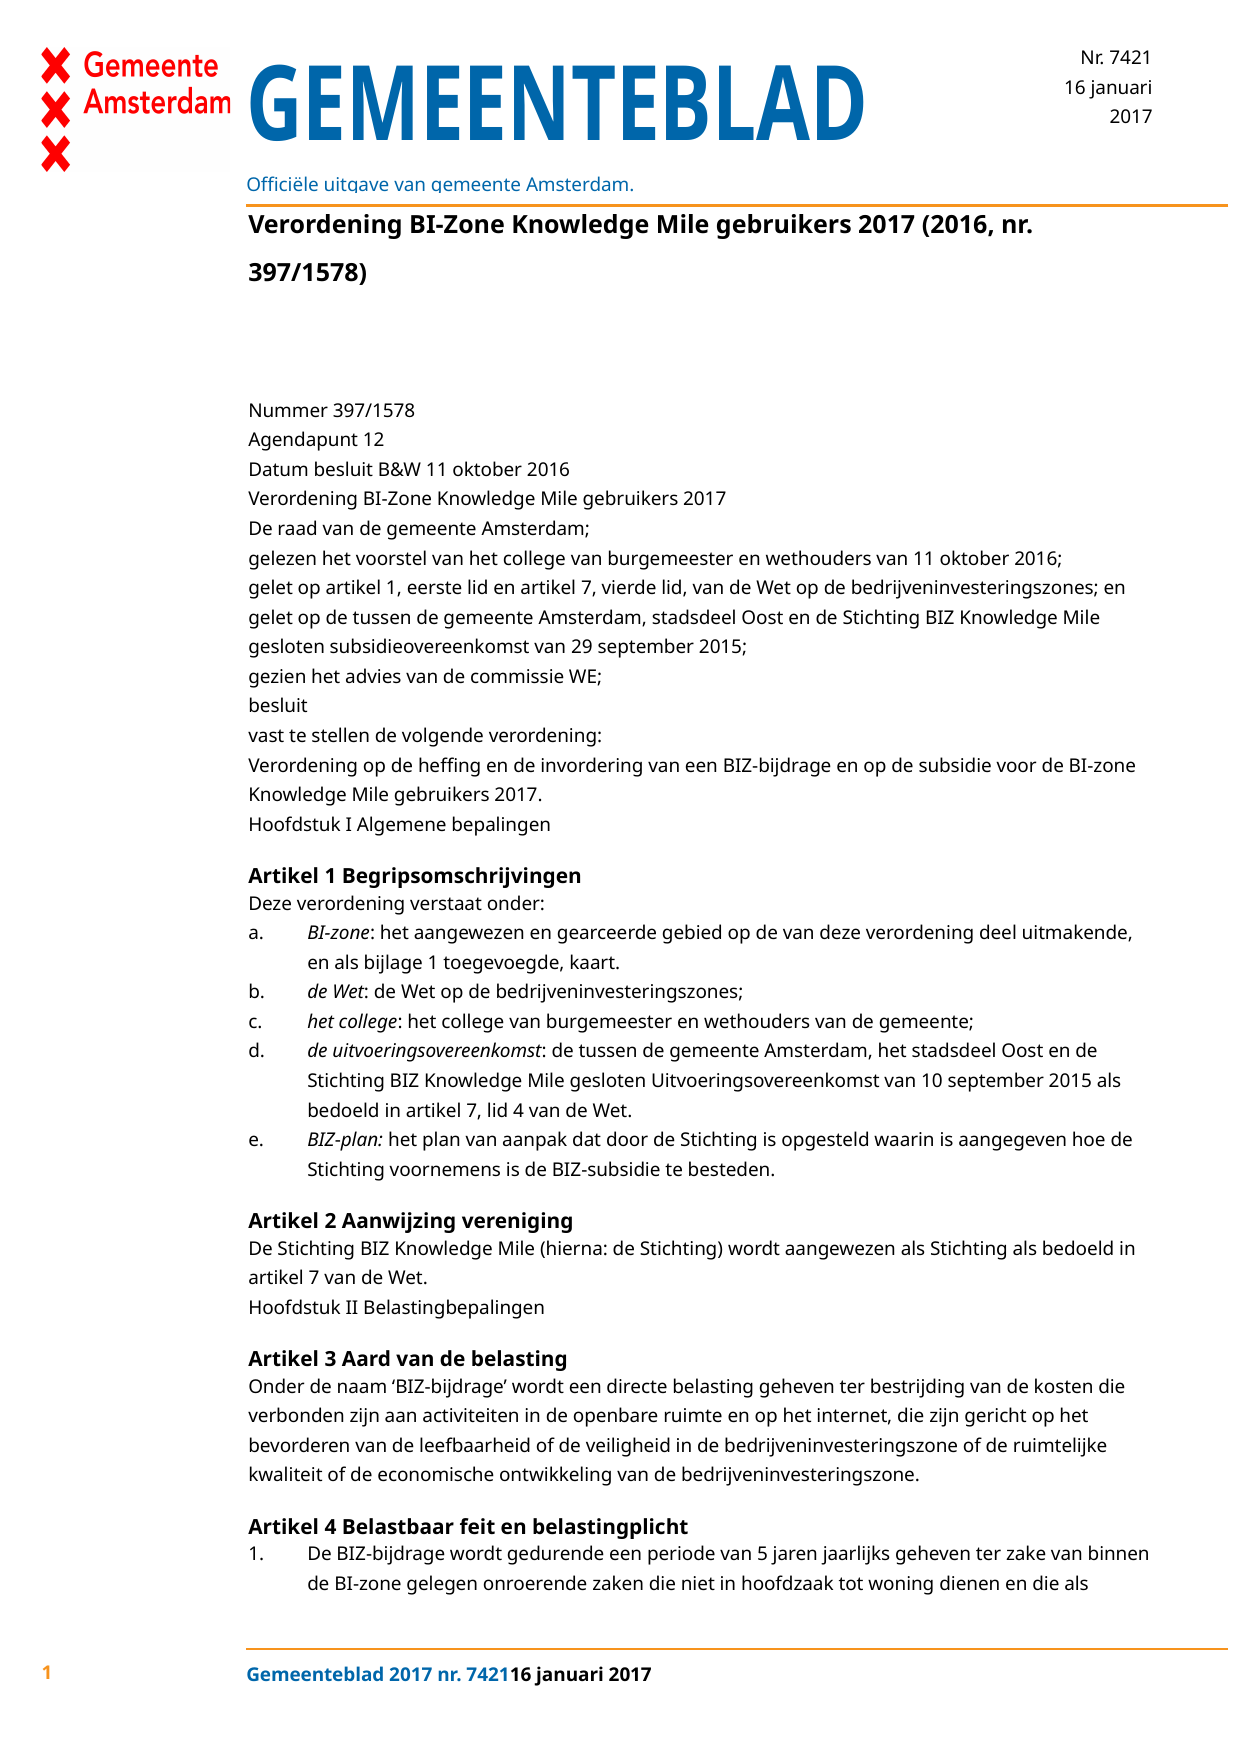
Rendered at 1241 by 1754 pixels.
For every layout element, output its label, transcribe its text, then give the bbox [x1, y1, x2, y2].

list De BIZ-bijdrage wordt gedurende een periode van 5 jaren jaarlijks geheven ter zake van binnen de BI-zone gelegen onroerende zaken die niet in hoofdzaak tot woning dienen en die als [248, 1541, 1152, 1596]
text gelet op de tussen de gemeente Amsterdam, stadsdeel Oost en de Stichting BIZ Knowledge Mile gesloten subsidieovereenkomst van 29 september 2015; [248, 604, 1152, 659]
picture [41, 47, 231, 172]
text Hoofdstuk I Algemene bepalingen [248, 811, 1152, 837]
text De Stichting BIZ Knowledge Mile (hierna: de Stichting) wordt aangewezen als Stichting als bedoeld in artikel 7 van de Wet. [248, 1235, 1152, 1290]
text Verordening op de heffing en de invordering van een BIZ-bijdrage en op de subsidie voor de BI-zone Knowledge Mile gebruikers 2017. [248, 752, 1152, 807]
text Datum besluit B&W 11 oktober 2016 [248, 456, 1152, 482]
text De raad van de gemeente Amsterdam; [248, 515, 1152, 541]
text Artikel 4 Belastbaar feit en belastingplicht [248, 1512, 1152, 1541]
text besluit [248, 693, 1152, 718]
text vast te stellen de volgende verordening: [248, 722, 1152, 748]
text gezien het advies van de commissie WE; [248, 663, 1152, 689]
list de Wet: de Wet op de bedrijveninvesteringszones; [248, 978, 1152, 1004]
text Artikel 2 Aanwijzing vereniging [248, 1206, 1152, 1235]
text Verordening BI-Zone Knowledge Mile gebruikers 2017 [248, 486, 1152, 511]
list de uitvoeringsovereenkomst: de tussen de gemeente Amsterdam, het stadsdeel Oost en de Stichting BIZ Knowledge Mile gesloten Uitvoeringsovereenkomst van 10 september 2015 als bedoeld in artikel 7, lid 4 van de Wet. [248, 1038, 1152, 1123]
text Onder de naam ‘BIZ-bijdrage’ wordt een directe belasting geheven ter bestrijding van de kosten die verbonden zijn aan activiteiten in de openbare ruimte en op het internet, die zijn gericht op het bevorderen van de leefbaarheid of de veiligheid in de bedrijveninvesteringszone of de ruimtelijke kwaliteit of de economische ontwikkeling van de bedrijveninvesteringszone. [248, 1373, 1152, 1487]
text gelet op artikel 1, eerste lid en artikel 7, vierde lid, van de Wet op de bedrijveninvesteringszones; en [248, 574, 1152, 600]
text Artikel 3 Aard van de belasting [248, 1344, 1152, 1373]
text Verordening BI-Zone Knowledge Mile gebruikers 2017 (2016, nr. 397/1578) [248, 207, 1152, 288]
text Artikel 1 Begripsomschrijvingen [248, 861, 1152, 890]
text gelezen het voorstel van het college van burgemeester en wethouders van 11 oktober 2016; [248, 545, 1152, 570]
text Nummer 397/1578 [248, 397, 1152, 422]
text Hoofdstuk II Belastingbepalingen [248, 1294, 1152, 1320]
list BI-zone: het aangewezen en gearceerde gebied op de van deze verordening deel uitmakende, en als bijlage 1 toegevoegde, kaart. [248, 919, 1152, 975]
list BIZ-plan: het plan van aanpak dat door de Stichting is opgesteld waarin is aangegeven hoe de Stichting voornemens is de BIZ-subsidie te besteden. [248, 1126, 1152, 1182]
text Agendapunt 12 [248, 426, 1152, 452]
list het college: het college van burgemeester en wethouders van de gemeente; [248, 1008, 1152, 1034]
text Deze verordening verstaat onder: [248, 890, 1152, 916]
